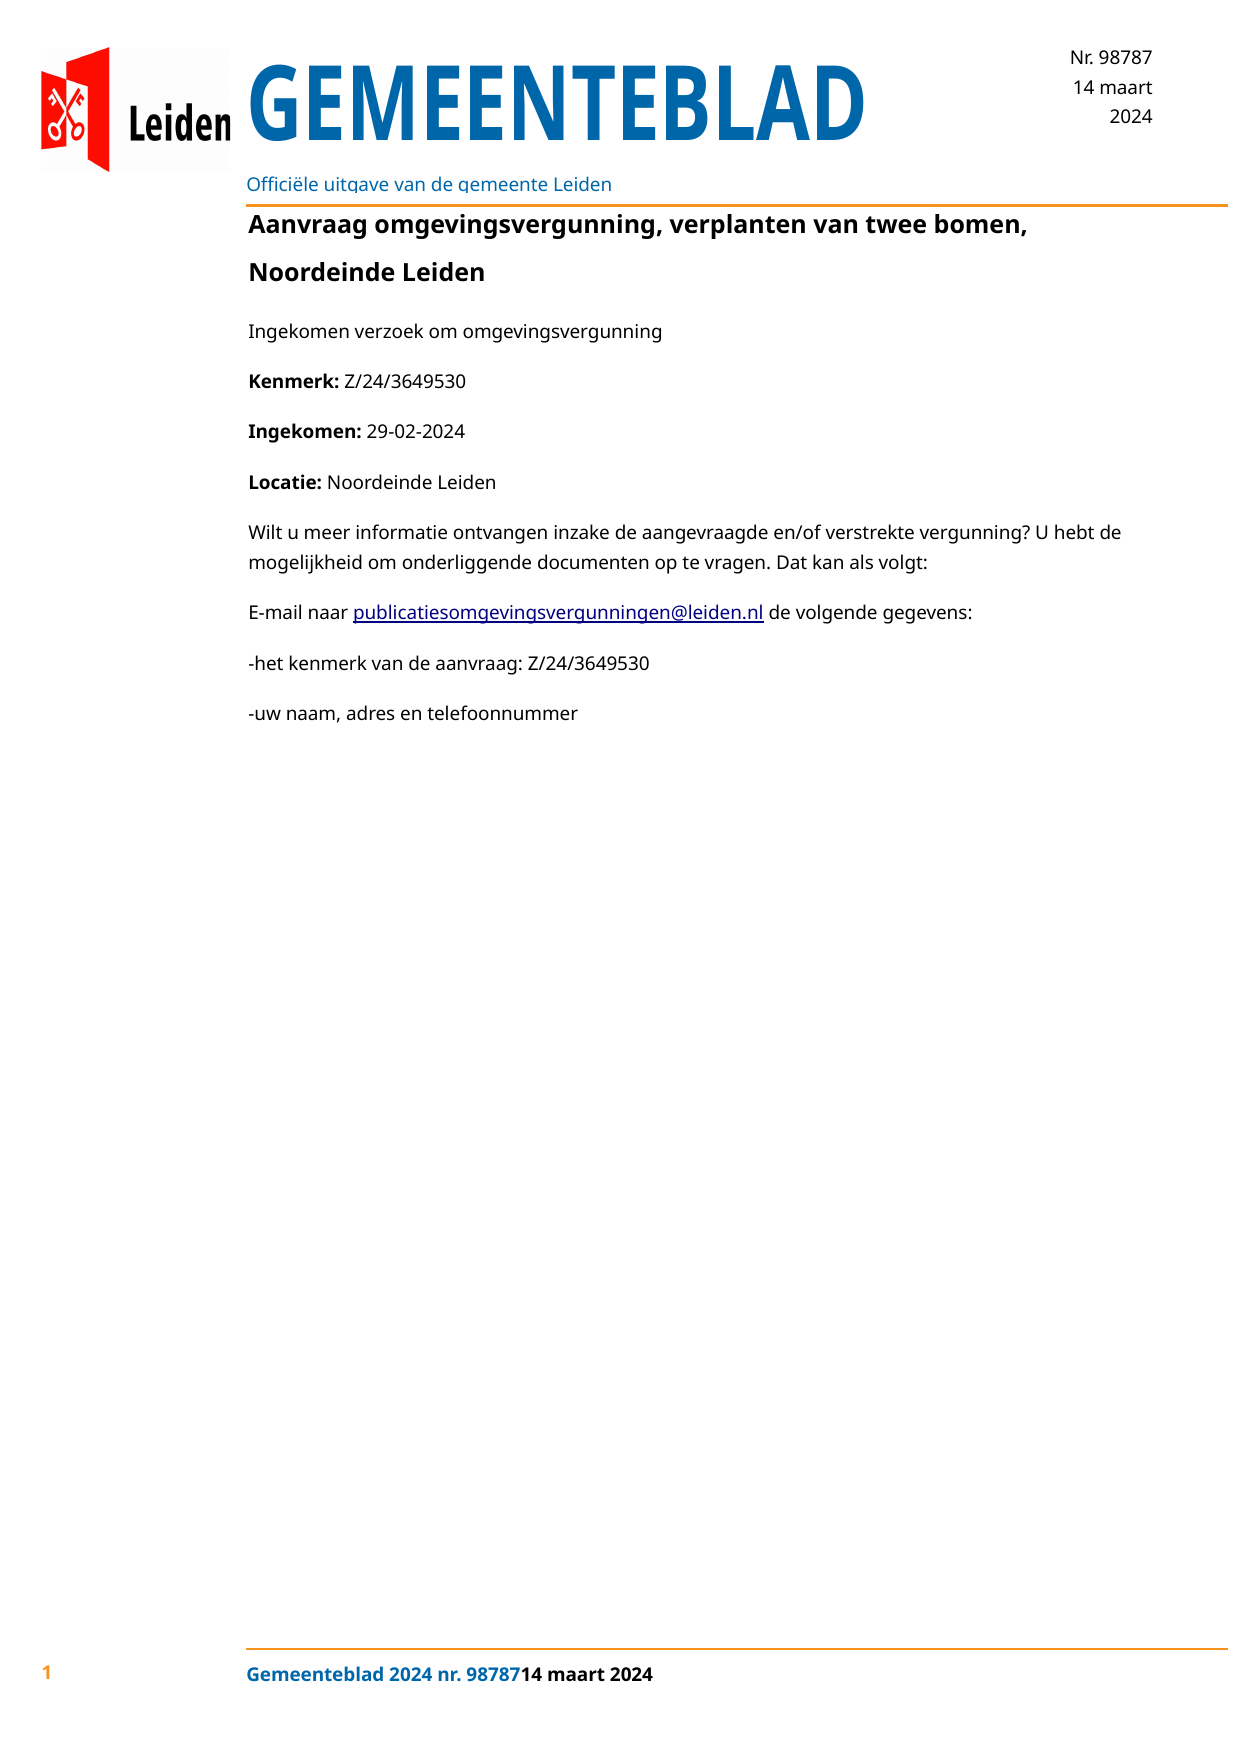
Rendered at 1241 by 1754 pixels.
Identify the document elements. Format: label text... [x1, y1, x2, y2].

text -het kenmerk van de aanvraag: Z/24/3649530 [248, 650, 1152, 676]
text Locatie: Noordeinde Leiden [248, 469, 1152, 495]
text Ingekomen: 29-02-2024 [248, 419, 1152, 444]
text Ingekomen verzoek om omgevingsvergunning [248, 318, 1152, 344]
text Aanvraag omgevingsvergunning, verplanten van twee bomen, Noordeinde Leiden [248, 207, 1152, 288]
text Kenmerk: Z/24/3649530 [248, 368, 1152, 394]
text E-mail naar publicatiesomgevingsvergunningen@leiden.nl de volgende gegevens: [248, 599, 1152, 625]
picture [41, 47, 231, 172]
text Wilt u meer informatie ontvangen inzake de aangevraagde en/of verstrekte vergunning? U hebt de mogelijkheid om onderliggende documenten op te vragen. Dat kan als volgt: [248, 519, 1152, 575]
text -uw naam, adres en telefoonnummer [248, 700, 1152, 726]
